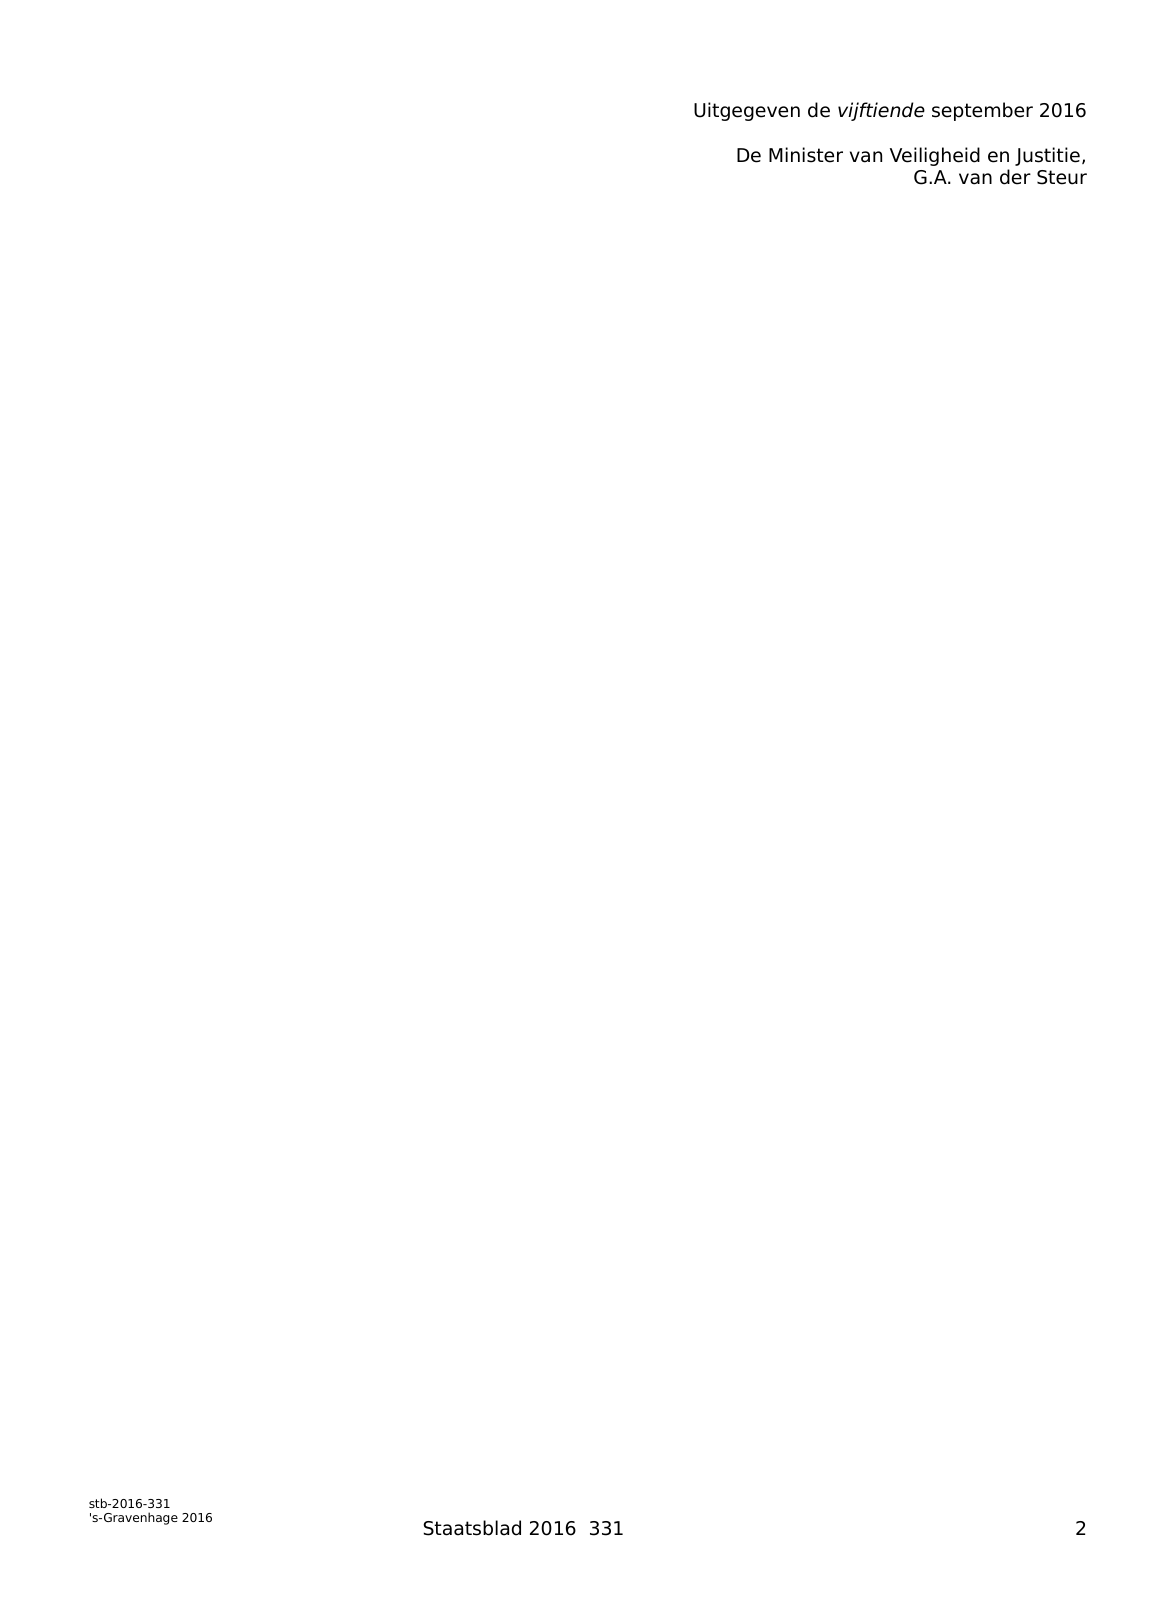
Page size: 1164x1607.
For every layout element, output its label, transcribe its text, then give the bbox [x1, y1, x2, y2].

text Uitgegeven de vijftiende september 2016 [422, 100, 1087, 122]
text De Minister van Veiligheid en Justitie, G.A. van der Steur [422, 144, 1087, 188]
text 's-Gravenhage 2016 [88, 1511, 323, 1525]
text stb-2016-331 [88, 1497, 323, 1511]
